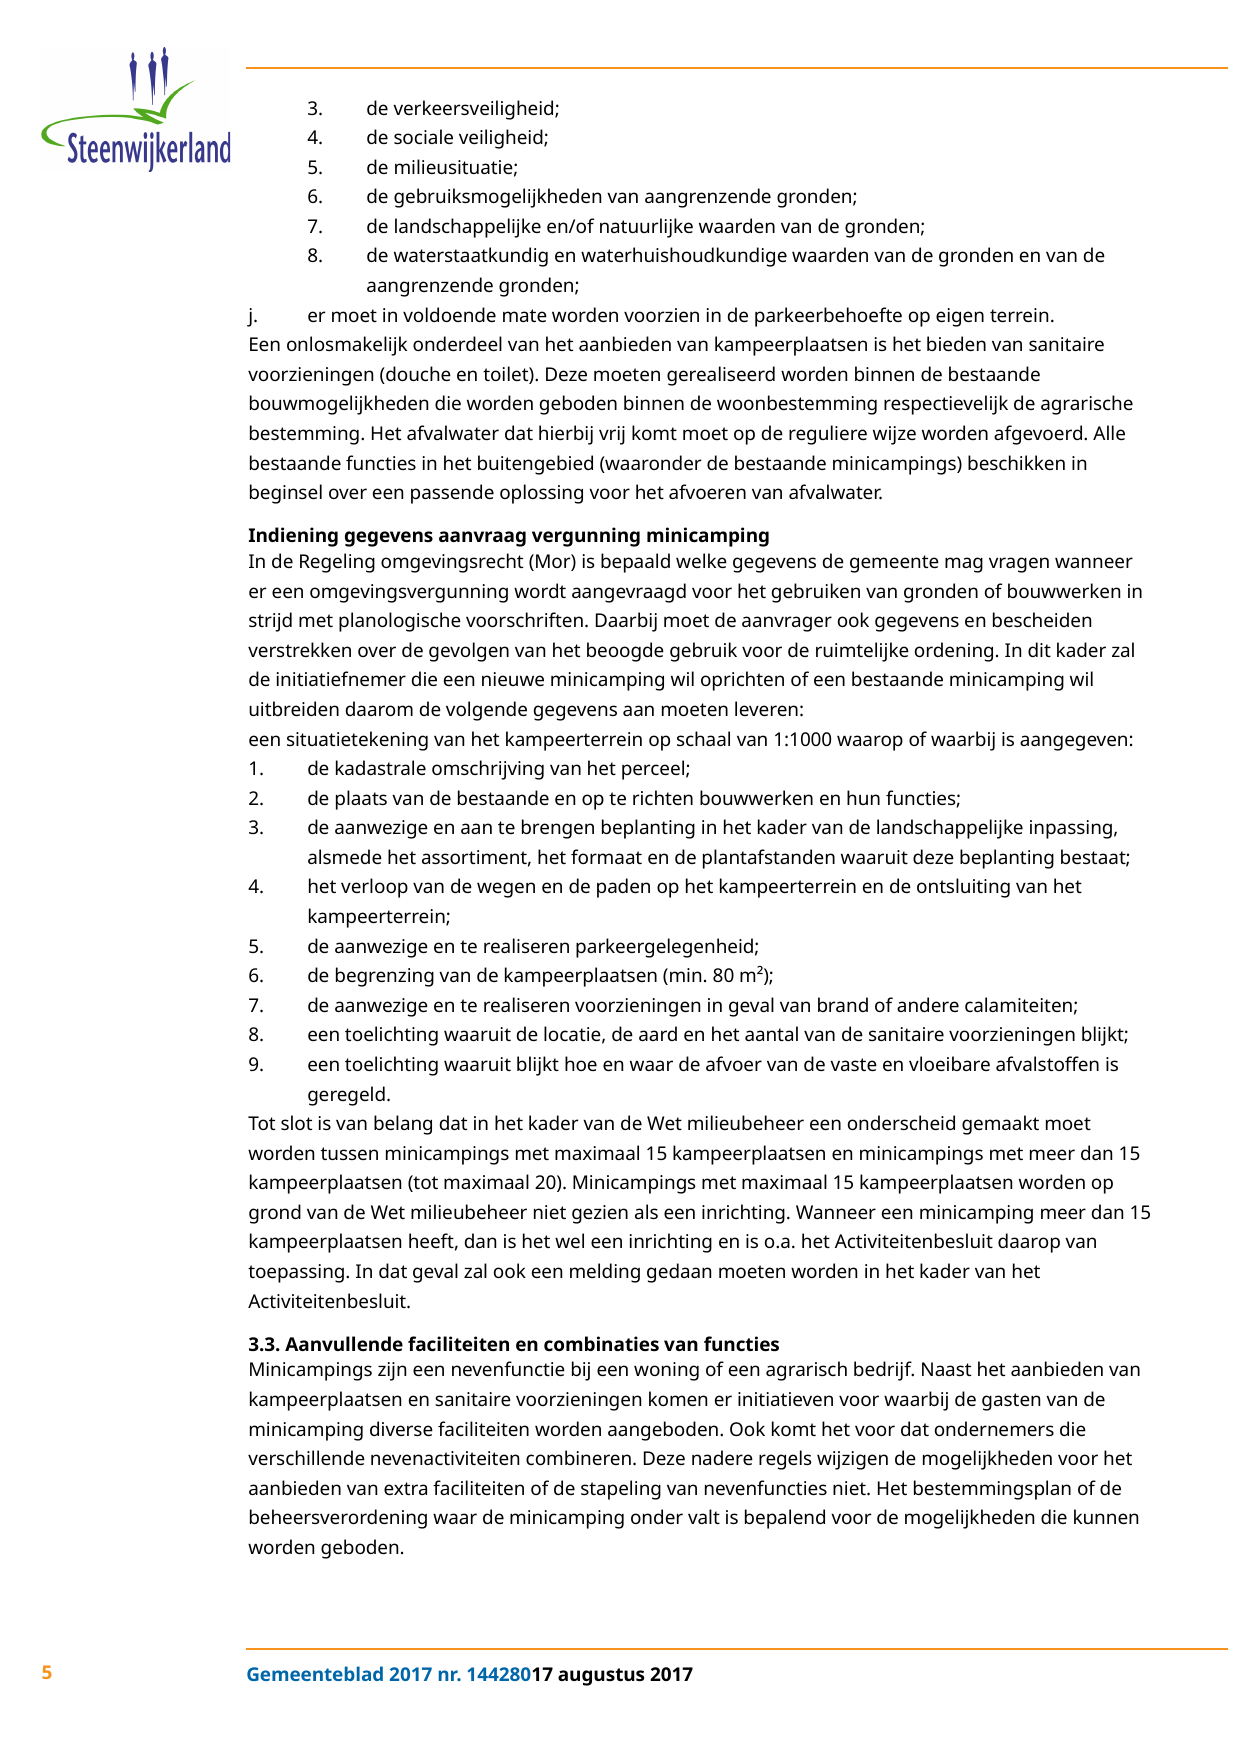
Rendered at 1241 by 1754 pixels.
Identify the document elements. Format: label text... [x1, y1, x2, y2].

list de aanwezige en aan te brengen beplanting in het kader van de landschappelijke inpassing, alsmede het assortiment, het formaat en de plantafstanden waaruit deze beplanting bestaat; [248, 814, 1152, 870]
list de plaats van de bestaande en op te richten bouwwerken en hun functies; [248, 785, 1152, 811]
text Minicampings zijn een nevenfunctie bij een woning of een agrarisch bedrijf. Naast het aanbieden van kampeerplaatsen en sanitaire voorzieningen komen er initiatieven voor waarbij de gasten van de minicamping diverse faciliteiten worden aangeboden. Ook komt het voor dat ondernemers die verschillende nevenactiviteiten combineren. Deze nadere regels wijzigen de mogelijkheden voor het aanbieden van extra faciliteiten of de stapeling van nevenfuncties niet. Het bestemmingsplan of de beheersverordening waar de minicamping onder valt is bepalend voor de mogelijkheden die kunnen worden geboden. [248, 1357, 1152, 1560]
list er moet in voldoende mate worden voorzien in de parkeerbehoefte op eigen terrein. [248, 302, 1152, 328]
list de begrenzing van de kampeerplaatsen (min. 80 m²); [248, 962, 1152, 988]
list de aanwezige en te realiseren voorzieningen in geval van brand of andere calamiteiten; [248, 992, 1152, 1018]
list de kadastrale omschrijving van het perceel; [248, 755, 1152, 781]
list de gebruiksmogelijkheden van aangrenzende gronden; [307, 183, 1152, 209]
text Tot slot is van belang dat in het kader van de Wet milieubeheer een onderscheid gemaakt moet worden tussen minicampings met maximaal 15 kampeerplaatsen en minicampings met meer dan 15 kampeerplaatsen (tot maximaal 20). Minicampings met maximaal 15 kampeerplaatsen worden op grond van de Wet milieubeheer niet gezien als een inrichting. Wanneer een minicamping meer dan 15 kampeerplaatsen heeft, dan is het wel een inrichting en is o.a. het Activiteitenbesluit daarop van toepassing. In dat geval zal ook een melding gedaan moeten worden in het kader van het Activiteitenbesluit. [248, 1110, 1152, 1313]
list de milieusituatie; [307, 154, 1152, 180]
list de verkeersveiligheid; [307, 95, 1152, 121]
list de sociale veiligheid; [307, 124, 1152, 150]
text Een onlosmakelijk onderdeel van het aanbieden van kampeerplaatsen is het bieden van sanitaire voorzieningen (douche en toilet). Deze moeten gerealiseerd worden binnen de bestaande bouwmogelijkheden die worden geboden binnen de woonbestemming respectievelijk de agrarische bestemming. Het afvalwater dat hierbij vrij komt moet op de reguliere wijze worden afgevoerd. Alle bestaande functies in het buitengebied (waaronder de bestaande minicampings) beschikken in beginsel over een passende oplossing voor het afvoeren van afvalwater. [248, 331, 1152, 505]
list een toelichting waaruit de locatie, de aard en het aantal van de sanitaire voorzieningen blijkt; [248, 1022, 1152, 1047]
text In de Regeling omgevingsrecht (Mor) is bepaald welke gegevens de gemeente mag vragen wanneer er een omgevingsvergunning wordt aangevraagd voor het gebruiken van gronden of bouwwerken in strijd met planologische voorschriften. Daarbij moet de aanvrager ook gegevens en bescheiden verstrekken over de gevolgen van het beoogde gebruik voor de ruimtelijke ordening. In dit kader zal de initiatiefnemer die een nieuwe minicamping wil oprichten of een bestaande minicamping wil uitbreiden daarom de volgende gegevens aan moeten leveren: [248, 548, 1152, 722]
list een toelichting waaruit blijkt hoe en waar de afvoer van de vaste en vloeibare afvalstoffen is geregeld. [248, 1051, 1152, 1106]
list de landschappelijke en/of natuurlijke waarden van de gronden; [307, 213, 1152, 239]
list de aanwezige en te realiseren parkeergelegenheid; [248, 933, 1152, 958]
text Indiening gegevens aanvraag vergunning minicamping [248, 522, 1152, 548]
list het verloop van de wegen en de paden op het kampeerterrein en de ontsluiting van het kampeerterrein; [248, 874, 1152, 929]
text 3.3. Aanvullende faciliteiten en combinaties van functies [248, 1331, 1152, 1357]
picture [41, 47, 231, 172]
text een situatietekening van het kampeerterrein op schaal van 1:1000 waarop of waarbij is aangegeven: [248, 726, 1152, 751]
list de waterstaatkundig en waterhuishoudkundige waarden van de gronden en van de aangrenzende gronden; [307, 243, 1152, 298]
